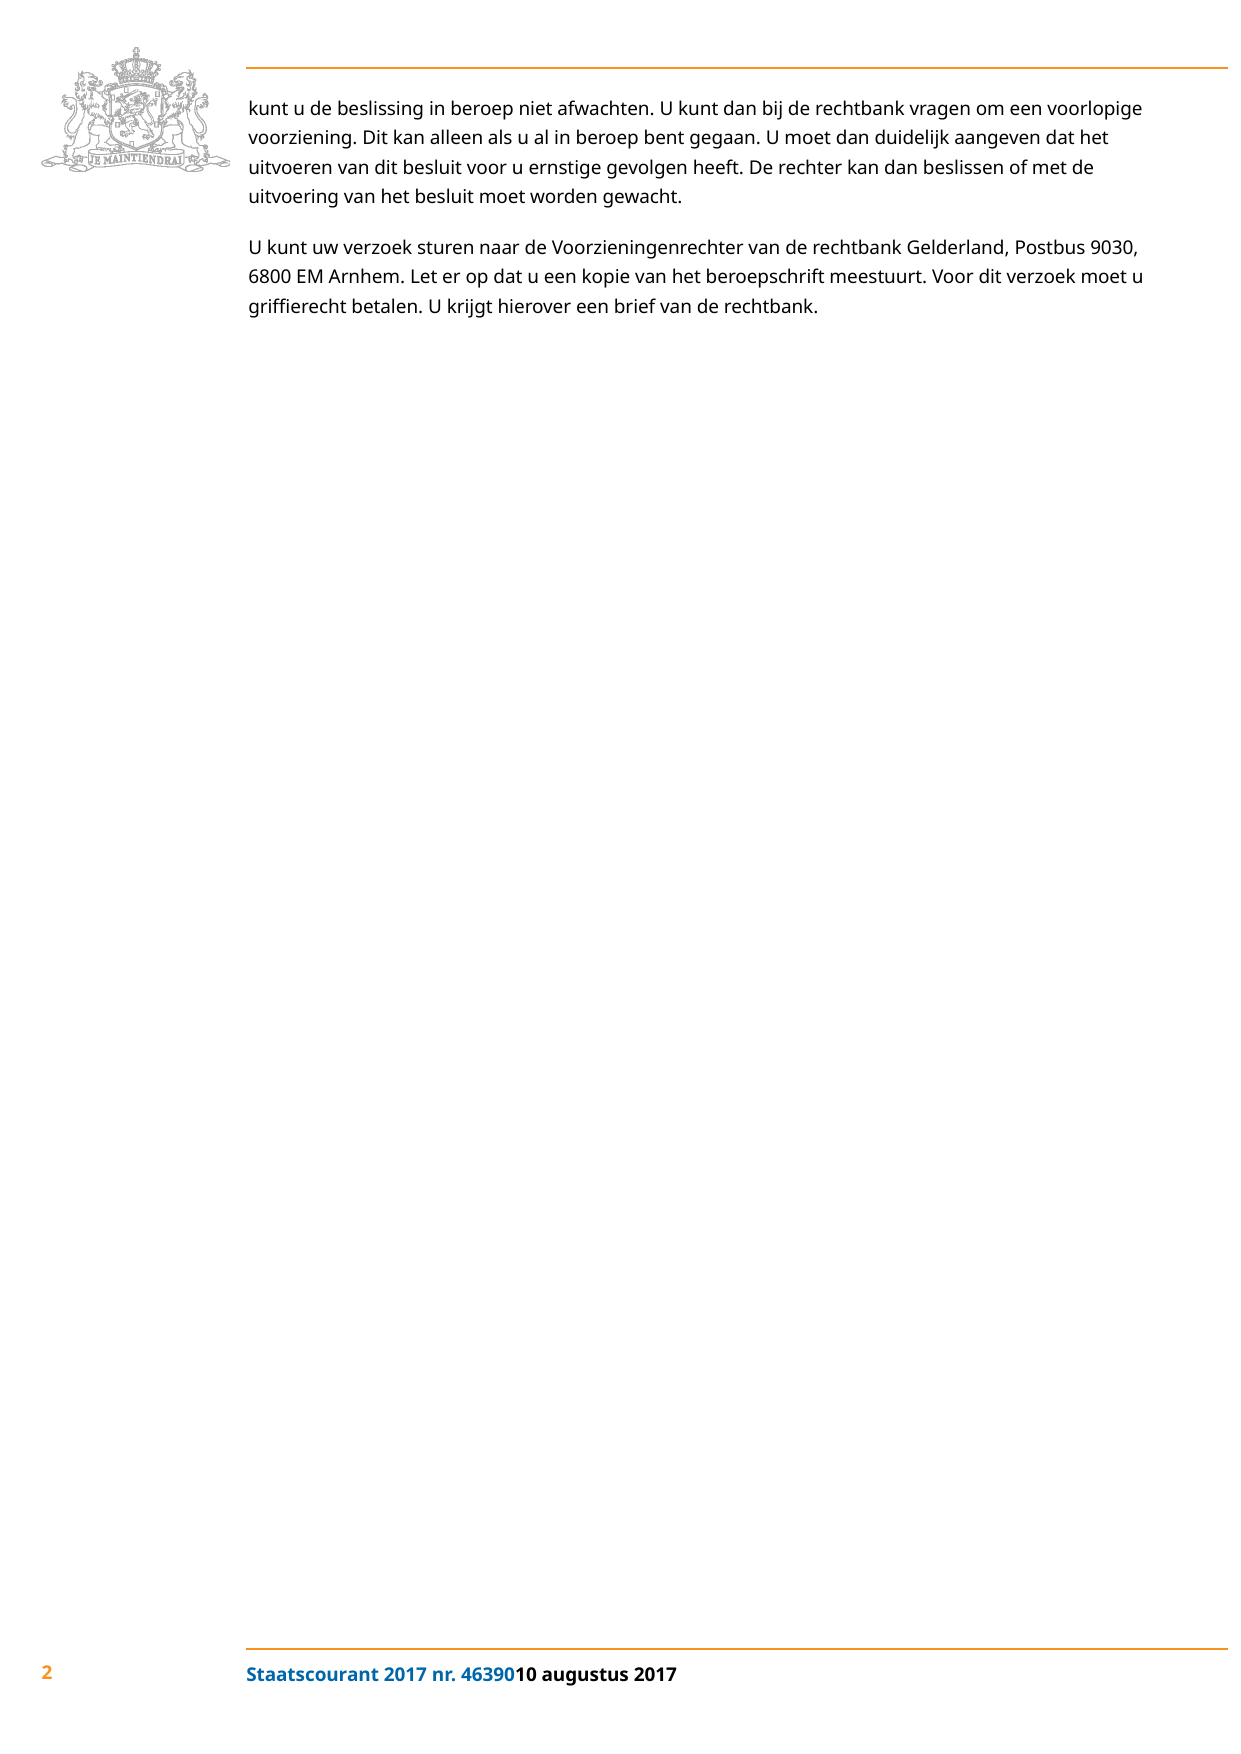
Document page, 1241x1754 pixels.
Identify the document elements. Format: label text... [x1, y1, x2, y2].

picture [41, 47, 231, 172]
text U kunt uw verzoek sturen naar de Voorzieningenrechter van de rechtbank Gelderland, Postbus 9030, 6800 EM Arnhem. Let er op dat u een kopie van het beroepschrift meestuurt. Voor dit verzoek moet u griffierecht betalen. U krijgt hierover een brief van de rechtbank. [248, 234, 1152, 319]
text kunt u de beslissing in beroep niet afwachten. U kunt dan bij de rechtbank vragen om een voorlopige voorziening. Dit kan alleen als u al in beroep bent gegaan. U moet dan duidelijk aangeven dat het uitvoeren van dit besluit voor u ernstige gevolgen heeft. De rechter kan dan beslissen of met de uitvoering van het besluit moet worden gewacht. [248, 95, 1152, 209]
